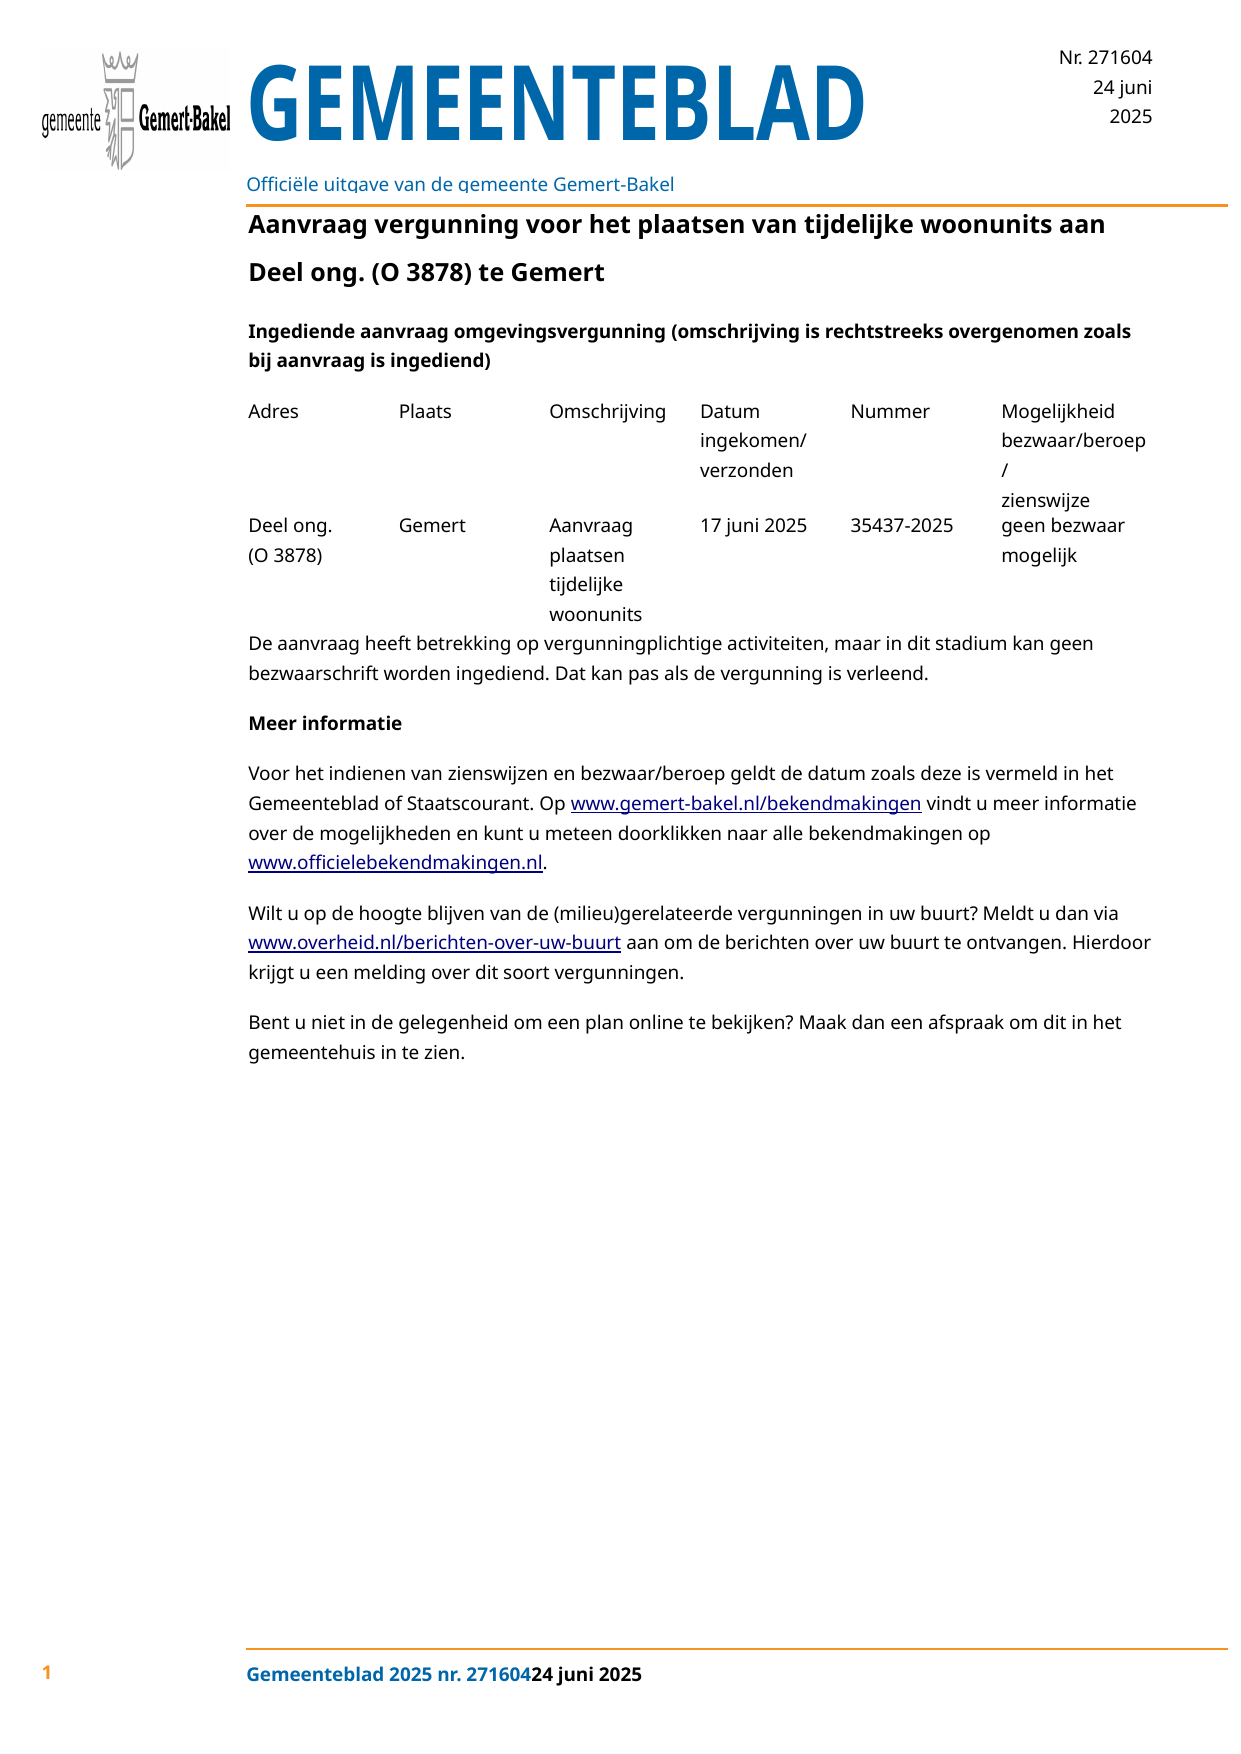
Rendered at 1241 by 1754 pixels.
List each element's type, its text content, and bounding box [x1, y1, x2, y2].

text Ingediende aanvraag omgevingsvergunning (omschrijving is rechtstreeks overgenomen zoals bij aanvraag is ingediend) [248, 318, 1152, 373]
text Voor het indienen van zienswijzen en bezwaar/beroep geldt de datum zoals deze is vermeld in het Gemeenteblad of Staatscourant. Op www.gemert-bakel.nl/bekendmakingen vindt u meer informatie over de mogelijkheden en kunt u meteen doorklikken naar alle bekendmakingen op www.officielebekendmakingen.nl. [248, 761, 1152, 875]
text Wilt u op de hoogte blijven van de (milieu)gerelateerde vergunningen in uw buurt? Meldt u dan via www.overheid.nl/berichten-over-uw-buurt aan om de berichten over uw buurt te ontvangen. Hierdoor krijgt u een melding over dit soort vergunningen. [248, 900, 1152, 985]
table_cell Gemert [399, 513, 549, 627]
text De aanvraag heeft betrekking op vergunningplichtige activiteiten, maar in dit stadium kan geen bezwaarschrift worden ingediend. Dat kan pas als de vergunning is verleend. [248, 630, 1152, 686]
table_header Mogelijkheid bezwaar/beroep/ zienswijze [1001, 398, 1152, 512]
text Bent u niet in de gelegenheid om een plan online te bekijken? Maak dan een afspraak om dit in het gemeentehuis in te zien. [248, 1009, 1152, 1065]
table_cell 35437-2025 [850, 513, 1001, 627]
table_cell geen bezwaar mogelijk [1001, 513, 1152, 627]
text Aanvraag vergunning voor het plaatsen van tijdelijke woonunits aan Deel ong. (O 3878) te Gemert [248, 207, 1152, 288]
table_cell 17 juni 2025 [700, 513, 850, 627]
table_header Omschrijving [549, 398, 700, 512]
table_header Plaats [399, 398, 549, 512]
table_cell Aanvraag plaatsen tijdelijke woonunits [549, 513, 700, 627]
table_header Datum ingekomen/ verzonden [700, 398, 850, 512]
table_cell Deel ong. (O 3878) [248, 513, 398, 627]
table_header Adres [248, 398, 398, 512]
table_header Nummer [850, 398, 1001, 512]
picture [41, 47, 231, 172]
text Meer informatie [248, 710, 1152, 736]
